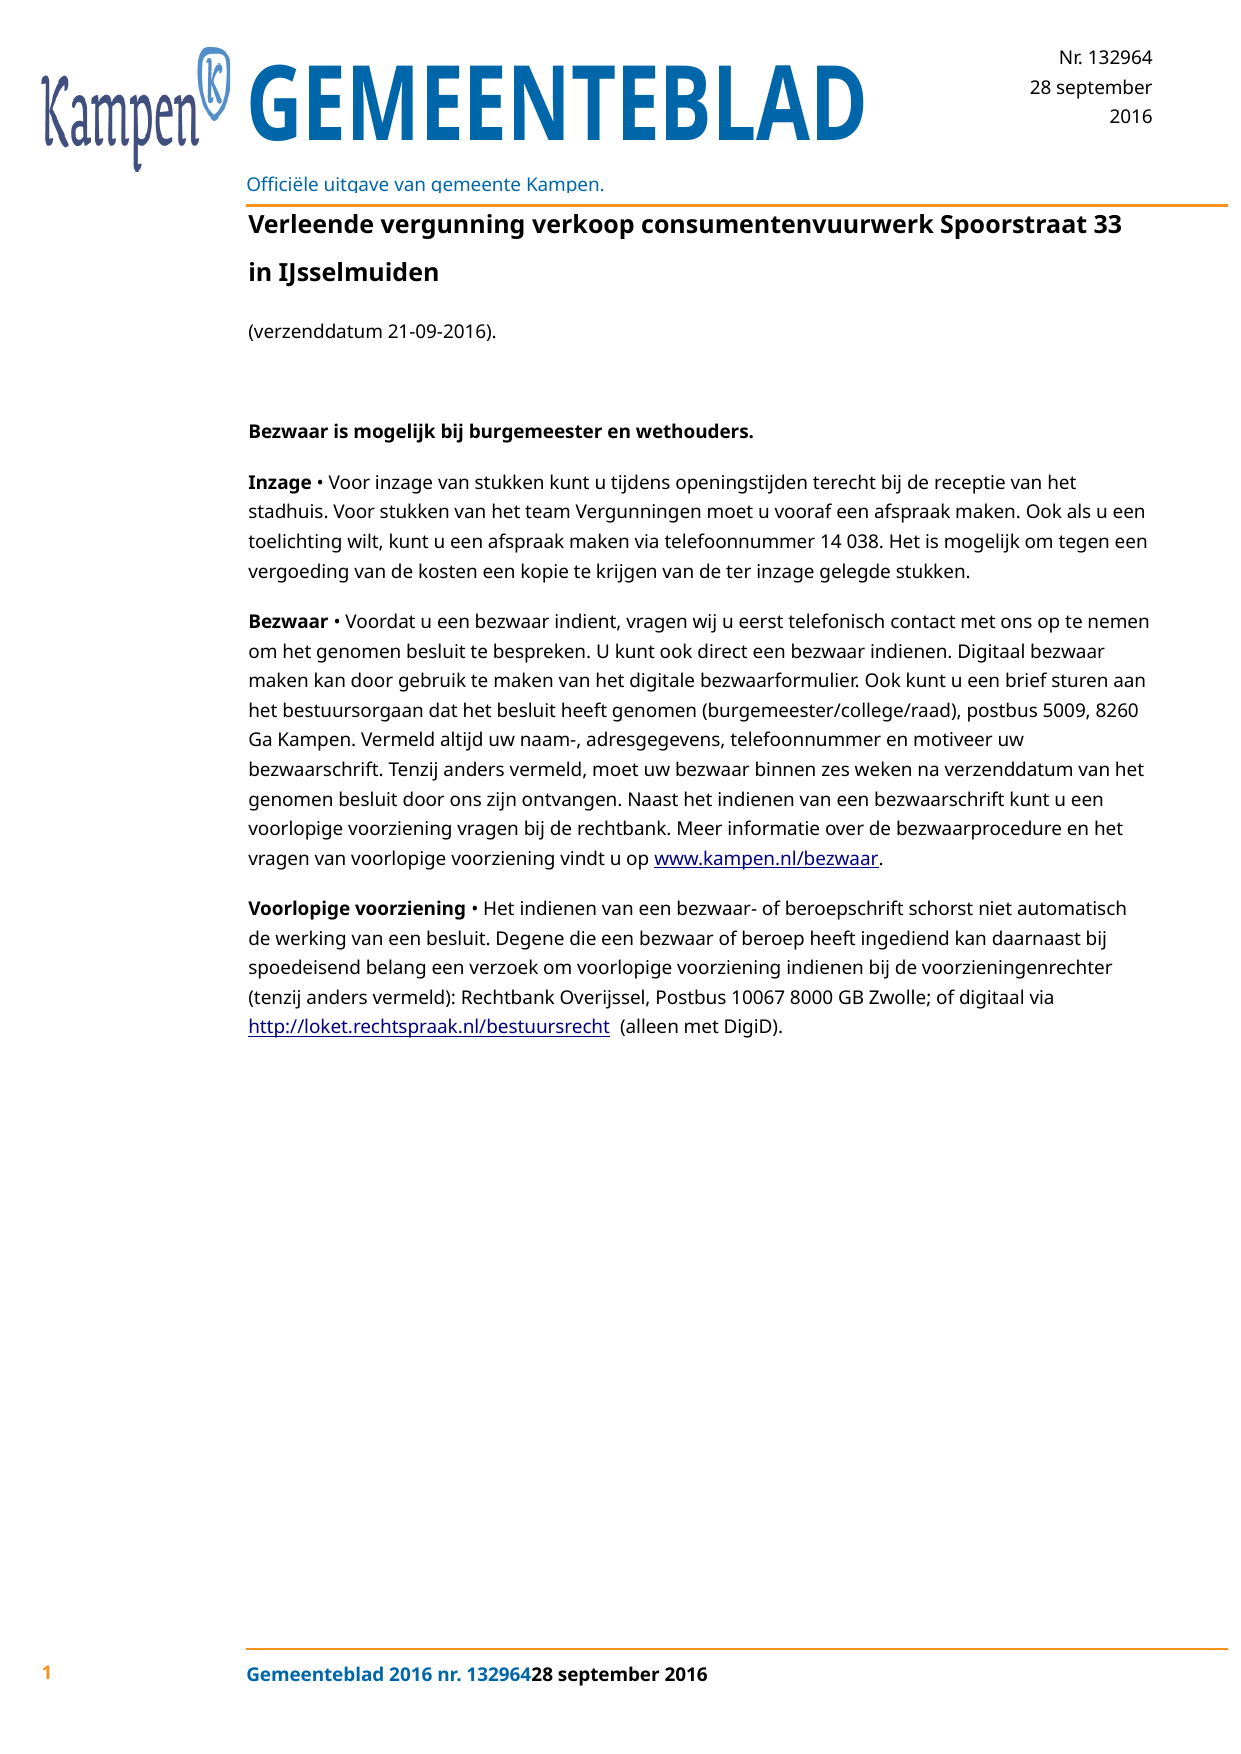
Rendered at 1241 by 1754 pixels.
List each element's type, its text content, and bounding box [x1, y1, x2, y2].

text Bezwaar is mogelijk bij burgemeester en wethouders. [248, 419, 1152, 444]
text Voorlopige voorziening • Het indienen van een bezwaar- of beroepschrift schorst niet automatisch de werking van een besluit. Degene die een bezwaar of beroep heeft ingediend kan daarnaast bij spoedeisend belang een verzoek om voorlopige voorziening indienen bij de voorzieningenrechter (tenzij anders vermeld): Rechtbank Overijssel, Postbus 10067 8000 GB Zwolle; of digitaal via http://loket.rechtspraak.nl/bestuursrecht (alleen met DigiD). [248, 895, 1152, 1039]
text Verleende vergunning verkoop consumentenvuurwerk Spoorstraat 33 in IJsselmuiden [248, 207, 1152, 288]
picture [41, 47, 231, 172]
text Bezwaar • Voordat u een bezwaar indient, vragen wij u eerst telefonisch contact met ons op te nemen om het genomen besluit te bespreken. U kunt ook direct een bezwaar indienen. Digitaal bezwaar maken kan door gebruik te maken van het digitale bezwaarformulier. Ook kunt u een brief sturen aan het bestuursorgaan dat het besluit heeft genomen (burgemeester/college/raad), postbus 5009, 8260 Ga Kampen. Vermeld altijd uw naam-, adresgegevens, telefoonnummer en motiveer uw bezwaarschrift. Tenzij anders vermeld, moet uw bezwaar binnen zes weken na verzenddatum van het genomen besluit door ons zijn ontvangen. Naast het indienen van een bezwaarschrift kunt u een voorlopige voorziening vragen bij de rechtbank. Meer informatie over de bezwaarprocedure en het vragen van voorlopige voorziening vindt u op www.kampen.nl/bezwaar. [248, 608, 1152, 871]
text Inzage • Voor inzage van stukken kunt u tijdens openingstijden terecht bij de receptie van het stadhuis. Voor stukken van het team Vergunningen moet u vooraf een afspraak maken. Ook als u een toelichting wilt, kunt u een afspraak maken via telefoonnummer 14 038. Het is mogelijk om tegen een vergoeding van de kosten een kopie te krijgen van de ter inzage gelegde stukken. [248, 469, 1152, 584]
text (verzenddatum 21-09-2016). [248, 318, 1152, 344]
